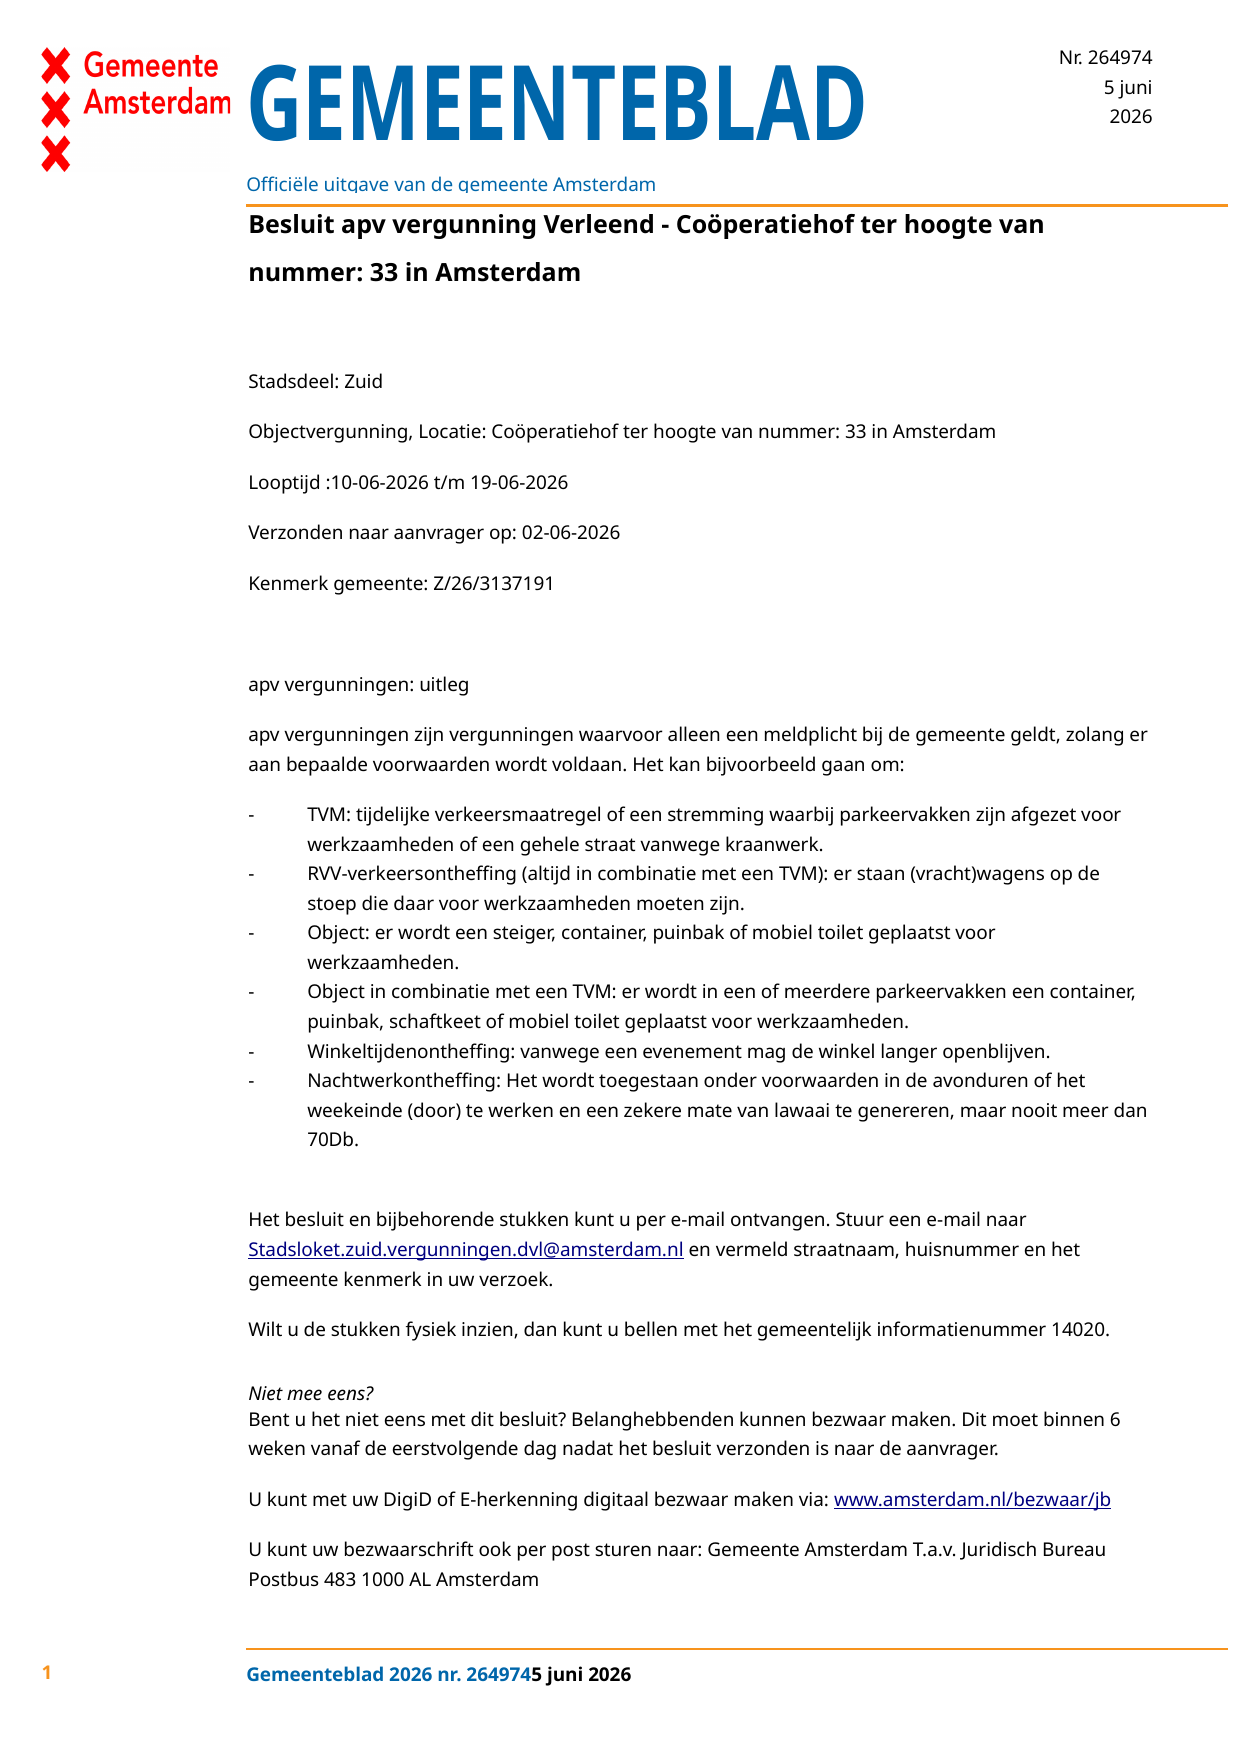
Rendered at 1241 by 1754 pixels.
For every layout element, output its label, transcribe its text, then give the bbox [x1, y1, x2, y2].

text Stadsdeel: Zuid [248, 368, 1152, 394]
text Verzonden naar aanvrager op: 02-06-2026 [248, 519, 1152, 545]
list Winkeltijdenontheffing: vanwege een evenement mag de winkel langer openblijven. [248, 1038, 1152, 1064]
list Object: er wordt een steiger, container, puinbak of mobiel toilet geplaatst voor werkzaamheden. [248, 919, 1152, 975]
text apv vergunningen: uitleg [248, 671, 1152, 697]
text U kunt met uw DigiD of E-herkenning digitaal bezwaar maken via: www.amsterdam.nl/bezwaar/jb [248, 1486, 1152, 1512]
text Objectvergunning, Locatie: Coöperatiehof ter hoogte van nummer: 33 in Amsterdam [248, 419, 1152, 444]
list Object in combinatie met een TVM: er wordt in een of meerdere parkeervakken een container, puinbak, schaftkeet of mobiel toilet geplaatst voor werkzaamheden. [248, 979, 1152, 1034]
text U kunt uw bezwaarschrift ook per post sturen naar: Gemeente Amsterdam T.a.v. Juridisch Bureau Postbus 483 1000 AL Amsterdam [248, 1536, 1152, 1592]
text apv vergunningen zijn vergunningen waarvoor alleen een meldplicht bij de gemeente geldt, zolang er aan bepaalde voorwaarden wordt voldaan. Het kan bijvoorbeeld gaan om: [248, 721, 1152, 777]
text Het besluit en bijbehorende stukken kunt u per e-mail ontvangen. Stuur een e-mail naar Stadsloket.zuid.vergunningen.dvl@amsterdam.nl en vermeld straatnaam, huisnummer en het gemeente kenmerk in uw verzoek. [248, 1207, 1152, 1292]
text Bent u het niet eens met dit besluit? Belanghebbenden kunnen bezwaar maken. Dit moet binnen 6 weken vanaf de eerstvolgende dag nadat het besluit verzonden is naar de aanvrager. [248, 1406, 1152, 1461]
list Nachtwerkontheffing: Het wordt toegestaan onder voorwaarden in de avonduren of het weekeinde (door) te werken en een zekere mate van lawaai te genereren, maar nooit meer dan 70Db. [248, 1067, 1152, 1152]
text Looptijd :10-06-2026 t/m 19-06-2026 [248, 469, 1152, 495]
text Wilt u de stukken fysiek inzien, dan kunt u bellen met het gemeentelijk informatienummer 14020. [248, 1316, 1152, 1342]
text Niet mee eens? [248, 1380, 1152, 1406]
list TVM: tijdelijke verkeersmaatregel of een stremming waarbij parkeervakken zijn afgezet voor werkzaamheden of een gehele straat vanwege kraanwerk. [248, 801, 1152, 857]
text Besluit apv vergunning Verleend - Coöperatiehof ter hoogte van nummer: 33 in Amsterdam [248, 207, 1152, 288]
picture [41, 47, 231, 172]
list RVV-verkeersontheffing (altijd in combinatie met een TVM): er staan (vracht)wagens op de stoep die daar voor werkzaamheden moeten zijn. [248, 860, 1152, 916]
text Kenmerk gemeente: Z/26/3137191 [248, 570, 1152, 596]
